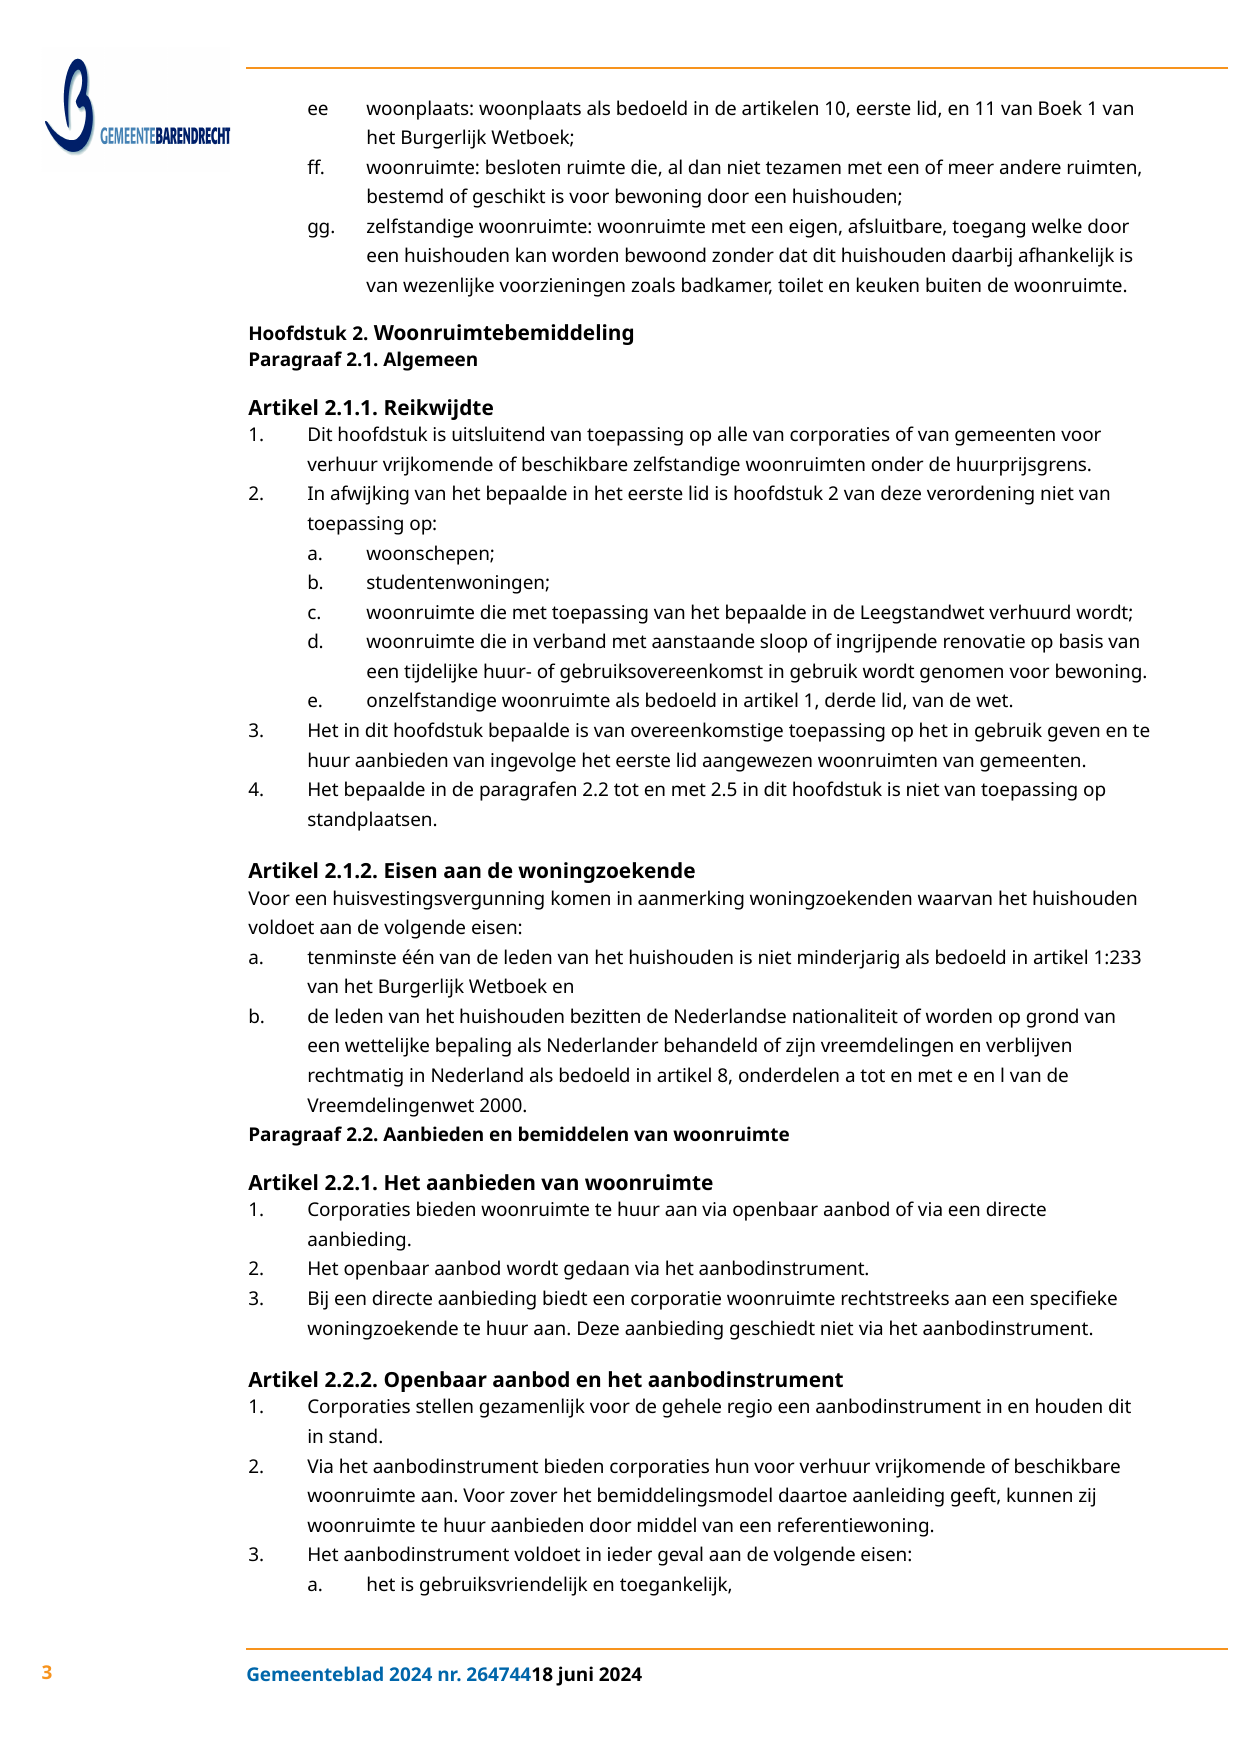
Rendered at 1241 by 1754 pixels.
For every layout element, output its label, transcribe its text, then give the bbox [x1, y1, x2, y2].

list Corporaties stellen gezamenlijk voor de gehele regio een aanbodinstrument in en houden dit in stand. [248, 1394, 1152, 1449]
list Via het aanbodinstrument bieden corporaties hun voor verhuur vrijkomende of beschikbare woonruimte aan. Voor zover het bemiddelingsmodel daartoe aanleiding geeft, kunnen zij woonruimte te huur aanbieden door middel van een referentiewoning. [248, 1453, 1152, 1538]
list tenminste één van de leden van het huishouden is niet minderjarig als bedoeld in artikel 1:233 van het Burgerlijk Wetboek en [248, 944, 1152, 999]
text Paragraaf 2.2. Aanbieden en bemiddelen van woonruimte [248, 1121, 1152, 1147]
list Het bepaalde in de paragrafen 2.2 tot en met 2.5 in dit hoofdstuk is niet van toepassing op standplaatsen. [248, 776, 1152, 832]
list het is gebruiksvriendelijk en toegankelijk, [307, 1571, 1152, 1597]
text Artikel 2.2.2. Openbaar aanbod en het aanbodinstrument [248, 1365, 1152, 1394]
list Corporaties bieden woonruimte te huur aan via openbaar aanbod of via een directe aanbieding. [248, 1196, 1152, 1252]
text Artikel 2.2.1. Het aanbieden van woonruimte [248, 1168, 1152, 1196]
list onzelfstandige woonruimte als bedoeld in artikel 1, derde lid, van de wet. [307, 688, 1152, 713]
picture [41, 47, 231, 172]
list woonplaats: woonplaats als bedoeld in de artikelen 10, eerste lid, en 11 van Boek 1 van het Burgerlijk Wetboek; [307, 95, 1152, 150]
text Artikel 2.1.2. Eisen aan de woningzoekende [248, 856, 1152, 885]
list Het openbaar aanbod wordt gedaan via het aanbodinstrument. [248, 1256, 1152, 1281]
list In afwijking van het bepaalde in het eerste lid is hoofdstuk 2 van deze verordening niet van toepassing op: [248, 481, 1152, 536]
list de leden van het huishouden bezitten de Nederlandse nationaliteit of worden op grond van een wettelijke bepaling als Nederlander behandeld of zijn vreemdelingen en verblijven rechtmatig in Nederland als bedoeld in artikel 8, onderdelen a tot en met e en l van de Vreemdelingenwet 2000. [248, 1003, 1152, 1118]
list Het in dit hoofdstuk bepaalde is van overeenkomstige toepassing op het in gebruik geven en te huur aanbieden van ingevolge het eerste lid aangewezen woonruimten van gemeenten. [248, 717, 1152, 772]
list zelfstandige woonruimte: woonruimte met een eigen, afsluitbare, toegang welke door een huishouden kan worden bewoond zonder dat dit huishouden daarbij afhankelijk is van wezenlijke voorzieningen zoals badkamer, toilet en keuken buiten de woonruimte. [307, 213, 1152, 298]
list Dit hoofdstuk is uitsluitend van toepassing op alle van corporaties of van gemeenten voor verhuur vrijkomende of beschikbare zelfstandige woonruimten onder de huurprijsgrens. [248, 421, 1152, 477]
list studentenwoningen; [307, 569, 1152, 595]
list woonruimte: besloten ruimte die, al dan niet tezamen met een of meer andere ruimten, bestemd of geschikt is voor bewoning door een huishouden; [307, 154, 1152, 209]
list woonschepen; [307, 540, 1152, 565]
list woonruimte die met toepassing van het bepaalde in de Leegstandwet verhuurd wordt; [307, 599, 1152, 624]
list woonruimte die in verband met aanstaande sloop of ingrijpende renovatie op basis van een tijdelijke huur- of gebruiksovereenkomst in gebruik wordt genomen voor bewoning. [307, 628, 1152, 684]
text Artikel 2.1.1. Reikwijdte [248, 393, 1152, 421]
text Paragraaf 2.1. Algemeen [248, 346, 1152, 372]
text Voor een huisvestingsvergunning komen in aanmerking woningzoekenden waarvan het huishouden voldoet aan de volgende eisen: [248, 885, 1152, 940]
text Hoofdstuk 2. Woonruimtebemiddeling [248, 318, 1152, 346]
list Bij een directe aanbieding biedt een corporatie woonruimte rechtstreeks aan een specifieke woningzoekende te huur aan. Deze aanbieding geschiedt niet via het aanbodinstrument. [248, 1285, 1152, 1341]
list Het aanbodinstrument voldoet in ieder geval aan de volgende eisen: [248, 1542, 1152, 1567]
